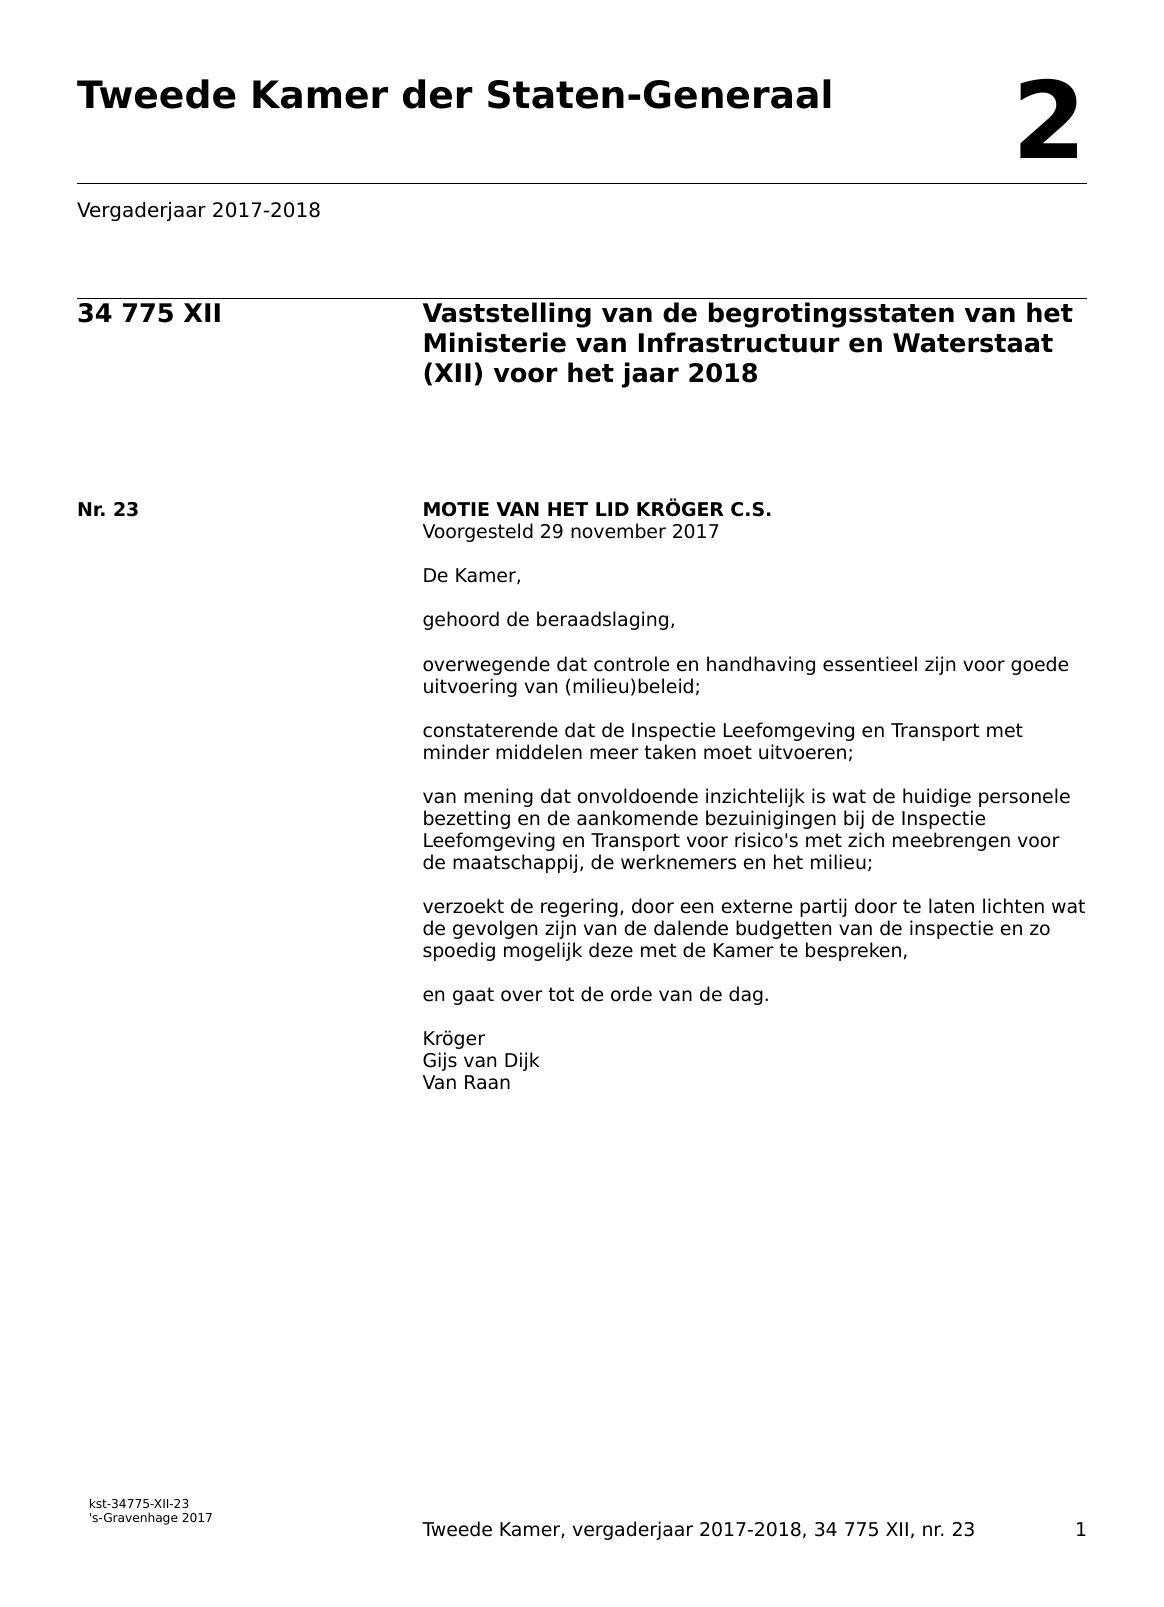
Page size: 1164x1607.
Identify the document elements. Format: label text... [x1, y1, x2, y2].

text Gijs van Dijk [422, 1050, 1087, 1072]
text overwegende dat controle en handhaving essentieel zijn voor goede uitvoering van (milieu)beleid; [422, 653, 1087, 697]
text en gaat over tot de orde van de dag. [422, 984, 1087, 1006]
text 's-Gravenhage 2017 [88, 1511, 323, 1525]
text van mening dat onvoldoende inzichtelijk is wat de huidige personele bezetting en de aankomende bezuinigingen bij de Inspectie Leefomgeving en Transport voor risico's met zich meebrengen voor de maatschappij, de werknemers en het milieu; [422, 786, 1087, 874]
table_cell Vergaderjaar 2017-2018 [77, 184, 1087, 298]
text kst-34775-XII-23 [88, 1497, 323, 1511]
table_header Tweede Kamer der Staten-Generaal [77, 59, 886, 183]
text Kröger [422, 1028, 1087, 1050]
text constaterende dat de Inspectie Leefomgeving en Transport met minder middelen meer taken moet uitvoeren; [422, 720, 1087, 764]
text verzoekt de regering, door een externe partij door te laten lichten wat de gevolgen zijn van de dalende budgetten van de inspectie en zo spoedig mogelijk deze met de Kamer te bespreken, [422, 896, 1087, 962]
subtitle Nr. 23 MOTIE VAN HET LID KRÖGER C.S. [77, 499, 1087, 521]
subtitle 34 775 XII Vaststelling van de begrotingsstaten van het Ministerie van Infrastructuur en Waterstaat (XII) voor het jaar 2018 [77, 299, 1087, 388]
text gehoord de beraadslaging, [422, 609, 1087, 631]
text De Kamer, [422, 565, 1087, 587]
text Voorgesteld 29 november 2017 [422, 521, 1087, 543]
text Van Raan [422, 1072, 1087, 1094]
table_header 2 [886, 59, 1087, 183]
